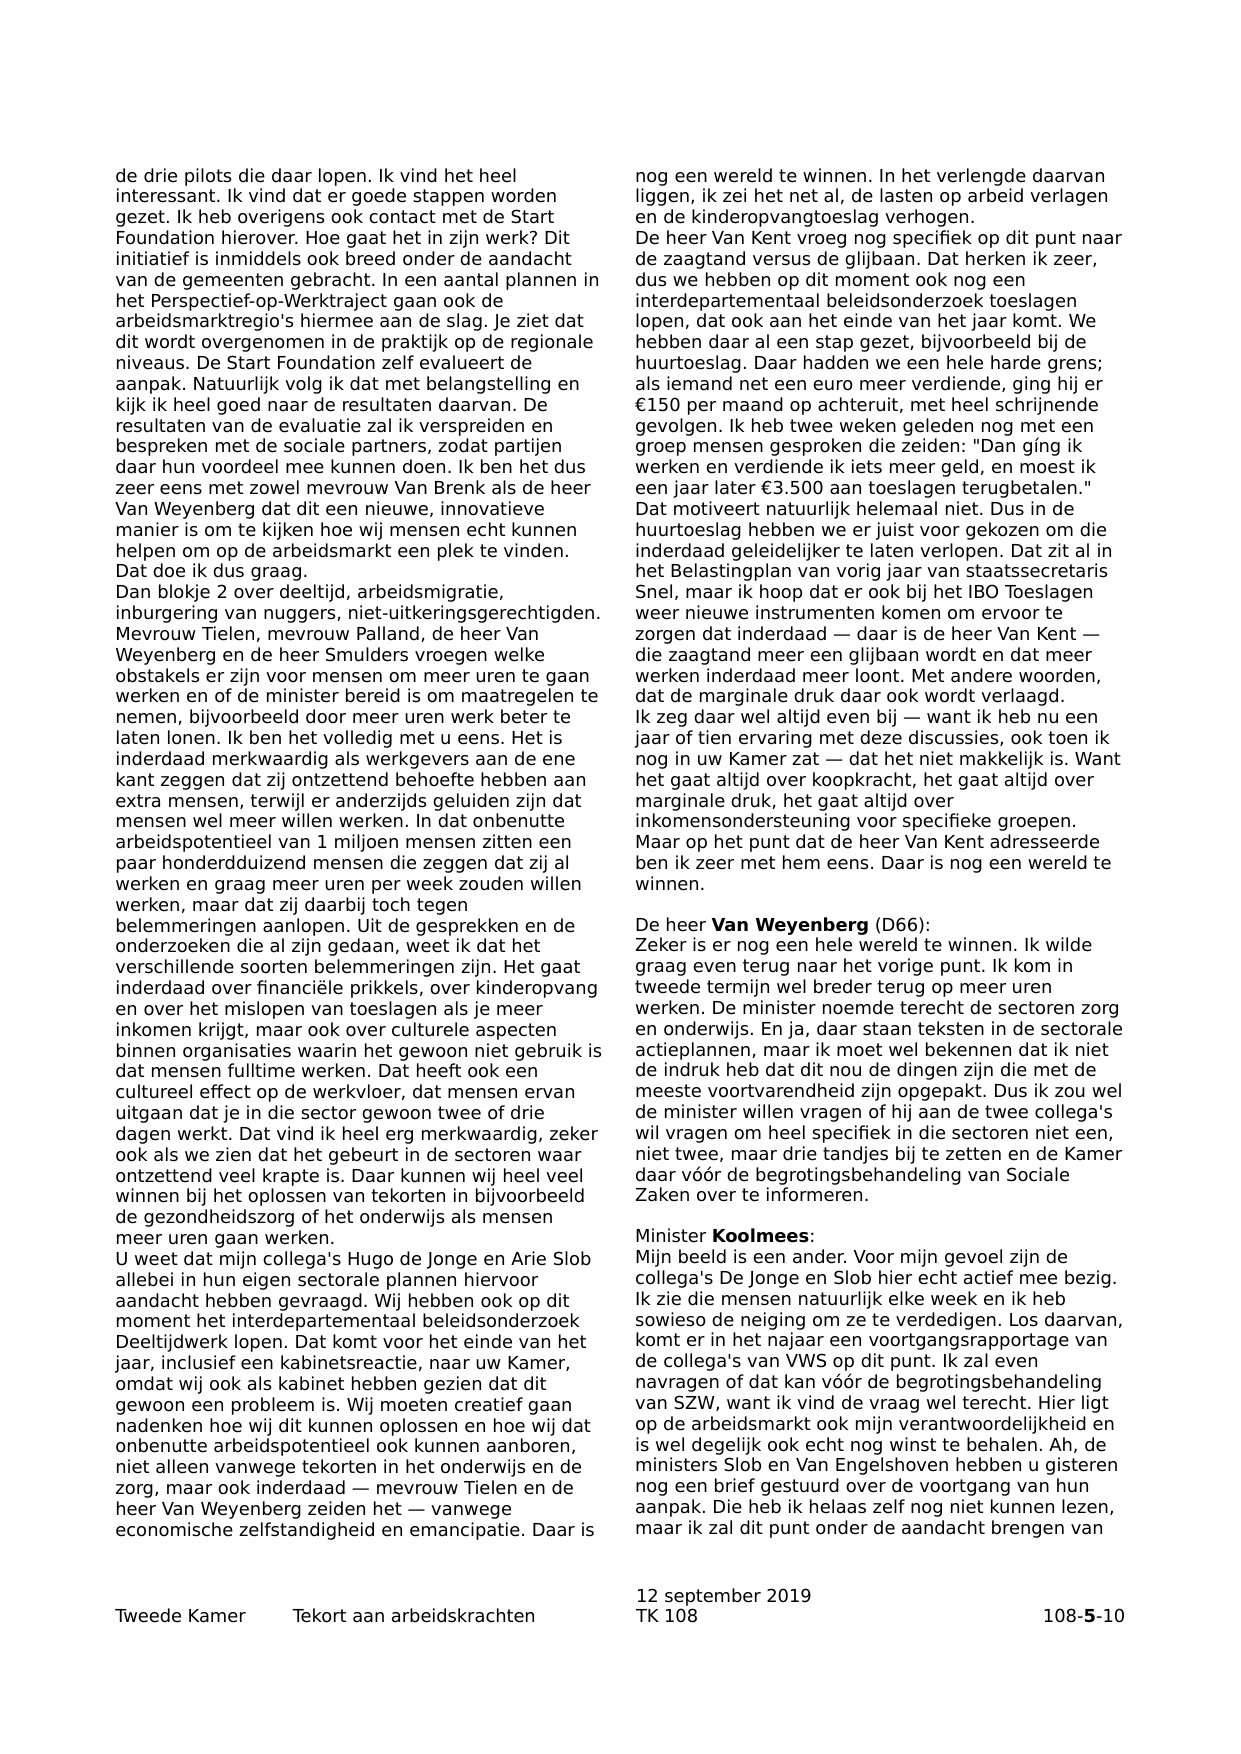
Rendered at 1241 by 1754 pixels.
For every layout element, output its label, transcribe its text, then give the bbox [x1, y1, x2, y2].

text Minister Koolmees: [635, 1226, 1125, 1247]
text U weet dat mijn collega's Hugo de Jonge en Arie Slob allebei in hun eigen sectorale plannen hiervoor aandacht hebben gevraagd. Wij hebben ook op dit moment het interdepartementaal beleidsonderzoek Deeltijdwerk lopen. Dat komt voor het einde van het jaar, inclusief een kabinetsreactie, naar uw Kamer, omdat wij ook als kabinet hebben gezien dat dit gewoon een probleem is. Wij moeten creatief gaan nadenken hoe wij dit kunnen oplossen en hoe wij dat onbenutte arbeidspotentieel ook kunnen aanboren, niet alleen vanwege tekorten in het onderwijs en de zorg, maar ook inderdaad — mevrouw Tielen en de heer Van Weyenberg zeiden het — vanwege economische zelfstandigheid en emancipatie. Daar is [115, 1249, 605, 1540]
text Ik zeg daar wel altijd even bij — want ik heb nu een jaar of tien ervaring met deze discussies, ook toen ik nog in uw Kamer zat — dat het niet makkelijk is. Want het gaat altijd over koopkracht, het gaat altijd over marginale druk, het gaat altijd over inkomensondersteuning voor specifieke groepen. Maar op het punt dat de heer Van Kent adresseerde ben ik zeer met hem eens. Daar is nog een wereld te winnen. [635, 707, 1125, 894]
text de drie pilots die daar lopen. Ik vind het heel interessant. Ik vind dat er goede stappen worden gezet. Ik heb overigens ook contact met de Start Foundation hierover. Hoe gaat het in zijn werk? Dit initiatief is inmiddels ook breed onder de aandacht van de gemeenten gebracht. In een aantal plannen in het Perspectief-op-Werktraject gaan ook de arbeidsmarktregio's hiermee aan de slag. Je ziet dat dit wordt overgenomen in de praktijk op de regionale niveaus. De Start Foundation zelf evalueert de aanpak. Natuurlijk volg ik dat met belangstelling en kijk ik heel goed naar de resultaten daarvan. De resultaten van de evaluatie zal ik verspreiden en bespreken met de sociale partners, zodat partijen daar hun voordeel mee kunnen doen. Ik ben het dus zeer eens met zowel mevrouw Van Brenk als de heer Van Weyenberg dat dit een nieuwe, innovatieve manier is om te kijken hoe wij mensen echt kunnen helpen om op de arbeidsmarkt een plek te vinden. Dat doe ik dus graag. [115, 165, 605, 582]
text De heer Van Kent vroeg nog specifiek op dit punt naar de zaagtand versus de glijbaan. Dat herken ik zeer, dus we hebben op dit moment ook nog een interdepartementaal beleidsonderzoek toeslagen lopen, dat ook aan het einde van het jaar komt. We hebben daar al een stap gezet, bijvoorbeeld bij de huurtoeslag. Daar hadden we een hele harde grens; als iemand net een euro meer verdiende, ging hij er €150 per maand op achteruit, met heel schrijnende gevolgen. Ik heb twee weken geleden nog met een groep mensen gesproken die zeiden: "Dan gíng ik werken en verdiende ik iets meer geld, en moest ik een jaar later €3.500 aan toeslagen terugbetalen." Dat motiveert natuurlijk helemaal niet. Dus in de huurtoeslag hebben we er juist voor gekozen om die inderdaad geleidelijker te laten verlopen. Dat zit al in het Belastingplan van vorig jaar van staatssecretaris Snel, maar ik hoop dat er ook bij het IBO Toeslagen weer nieuwe instrumenten komen om ervoor te zorgen dat inderdaad — daar is de heer Van Kent — die zaagtand meer een glijbaan wordt en dat meer werken inderdaad meer loont. Met andere woorden, dat de marginale druk daar ook wordt verlaagd. [635, 228, 1125, 707]
text Mijn beeld is een ander. Voor mijn gevoel zijn de collega's De Jonge en Slob hier echt actief mee bezig. Ik zie die mensen natuurlijk elke week en ik heb sowieso de neiging om ze te verdedigen. Los daarvan, komt er in het najaar een voortgangsrapportage van de collega's van VWS op dit punt. Ik zal even navragen of dat kan vóór de begrotingsbehandeling van SZW, want ik vind de vraag wel terecht. Hier ligt op de arbeidsmarkt ook mijn verantwoordelijkheid en is wel degelijk ook echt nog winst te behalen. Ah, de ministers Slob en Van Engelshoven hebben u gisteren nog een brief gestuurd over de voortgang van hun aanpak. Die heb ik helaas zelf nog niet kunnen lezen, maar ik zal dit punt onder de aandacht brengen van [635, 1247, 1125, 1538]
text nog een wereld te winnen. In het verlengde daarvan liggen, ik zei het net al, de lasten op arbeid verlagen en de kinderopvangtoeslag verhogen. [635, 165, 1125, 228]
text Dan blokje 2 over deeltijd, arbeidsmigratie, inburgering van nuggers, niet-uitkeringsgerechtigden. Mevrouw Tielen, mevrouw Palland, de heer Van Weyenberg en de heer Smulders vroegen welke obstakels er zijn voor mensen om meer uren te gaan werken en of de minister bereid is om maatregelen te nemen, bijvoorbeeld door meer uren werk beter te laten lonen. Ik ben het volledig met u eens. Het is inderdaad merkwaardig als werkgevers aan de ene kant zeggen dat zij ontzettend behoefte hebben aan extra mensen, terwijl er anderzijds geluiden zijn dat mensen wel meer willen werken. In dat onbenutte arbeidspotentieel van 1 miljoen mensen zitten een paar honderdduizend mensen die zeggen dat zij al werken en graag meer uren per week zouden willen werken, maar dat zij daarbij toch tegen belemmeringen aanlopen. Uit de gesprekken en de onderzoeken die al zijn gedaan, weet ik dat het verschillende soorten belemmeringen zijn. Het gaat inderdaad over financiële prikkels, over kinderopvang en over het mislopen van toeslagen als je meer inkomen krijgt, maar ook over culturele aspecten binnen organisaties waarin het gewoon niet gebruik is dat mensen fulltime werken. Dat heeft ook een cultureel effect op de werkvloer, dat mensen ervan uitgaan dat je in die sector gewoon twee of drie dagen werkt. Dat vind ik heel erg merkwaardig, zeker ook als we zien dat het gebeurt in de sectoren waar ontzettend veel krapte is. Daar kunnen wij heel veel winnen bij het oplossen van tekorten in bijvoorbeeld de gezondheidszorg of het onderwijs als mensen meer uren gaan werken. [115, 582, 605, 1249]
text Zeker is er nog een hele wereld te winnen. Ik wilde graag even terug naar het vorige punt. Ik kom in tweede termijn wel breder terug op meer uren werken. De minister noemde terecht de sectoren zorg en onderwijs. En ja, daar staan teksten in de sectorale actieplannen, maar ik moet wel bekennen dat ik niet de indruk heb dat dit nou de dingen zijn die met de meeste voortvarendheid zijn opgepakt. Dus ik zou wel de minister willen vragen of hij aan de twee collega's wil vragen om heel specifiek in die sectoren niet een, niet twee, maar drie tandjes bij te zetten en de Kamer daar vóór de begrotingsbehandeling van Sociale Zaken over te informeren. [635, 935, 1125, 1206]
text De heer Van Weyenberg (D66): [635, 914, 1125, 935]
